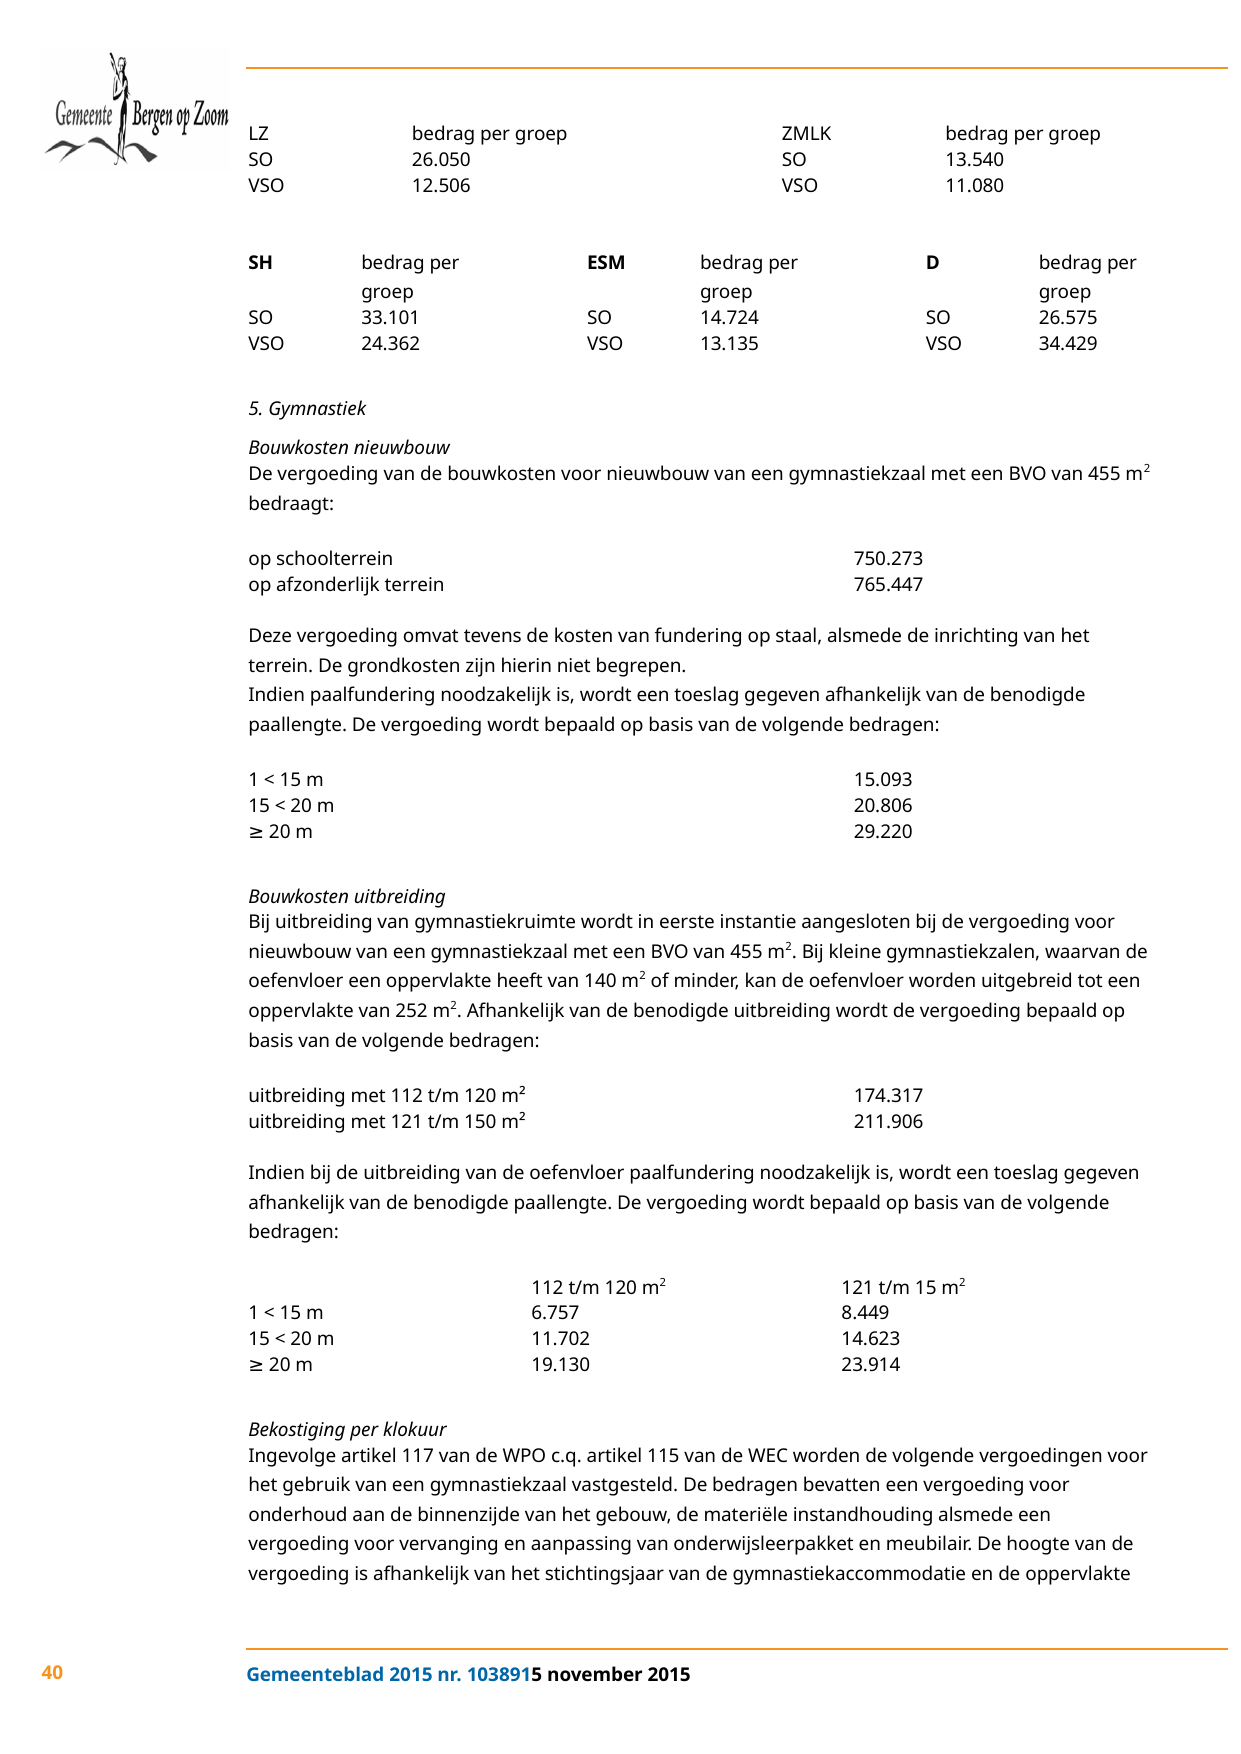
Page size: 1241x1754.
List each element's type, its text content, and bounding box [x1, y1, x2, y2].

table_cell 11.080 [945, 172, 1152, 198]
text Bouwkosten uitbreiding [248, 883, 1152, 908]
table_header op schoolterrein [248, 545, 853, 571]
table_cell 211.906 [854, 1108, 1152, 1134]
table_header [248, 1274, 531, 1299]
picture [41, 47, 231, 172]
table_header ZMLK [782, 121, 945, 146]
text 5. Gymnastiek [248, 395, 1152, 421]
table_header SH [248, 249, 361, 304]
table_cell VSO [248, 330, 361, 356]
table_cell SO [248, 146, 412, 172]
table_cell VSO [248, 172, 412, 198]
table_header 750.273 [854, 545, 1152, 571]
table_cell SO [587, 305, 700, 330]
text Indien paalfundering noodzakelijk is, wordt een toeslag gegeven afhankelijk van de benodigde paallengte. De vergoeding wordt bepaald op basis van de volgende bedragen: [248, 681, 1152, 737]
text Ingevolge artikel 117 van de WPO c.q. artikel 115 van de WEC worden de volgende vergoedingen voor het gebruik van een gymnastiekzaal vastgesteld. De bedragen bevatten een vergoeding voor onderhoud aan de binnenzijde van het gebouw, de materiële instandhouding alsmede een vergoeding voor vervanging en aanpassing van onderwijsleerpakket en meubilair. De hoogte van de vergoeding is afhankelijk van het stichtingsjaar van de gymnastiekaccommodatie en de oppervlakte [248, 1442, 1152, 1586]
table_cell [618, 172, 782, 198]
table_header 15.093 [854, 766, 1152, 792]
table_header [618, 121, 782, 146]
table_cell 24.362 [361, 330, 474, 356]
table_cell [474, 330, 587, 356]
table_header [813, 249, 926, 304]
table_header 174.317 [854, 1082, 1152, 1108]
table_cell 33.101 [361, 305, 474, 330]
table_cell SO [926, 305, 1038, 330]
table_cell 29.220 [854, 818, 1152, 843]
table_cell 34.429 [1039, 330, 1152, 356]
table_cell 14.623 [841, 1325, 1152, 1351]
table_cell [813, 330, 926, 356]
table_header [474, 249, 587, 304]
table_cell SO [782, 146, 945, 172]
text Deze vergoeding omvat tevens de kosten van fundering op staal, alsmede de inrichting van het terrein. De grondkosten zijn hierin niet begrepen. [248, 622, 1152, 678]
table_header bedrag per groep [700, 249, 813, 304]
table_cell 13.135 [700, 330, 813, 356]
table_cell [474, 305, 587, 330]
table_cell 15 < 20 m [248, 792, 853, 818]
table_header 1 < 15 m [248, 766, 853, 792]
table_cell VSO [782, 172, 945, 198]
table_cell ≥ 20 m [248, 818, 853, 843]
table_cell 12.506 [412, 172, 618, 198]
table_header D [926, 249, 1038, 304]
table_cell 26.050 [412, 146, 618, 172]
table_cell 8.449 [841, 1300, 1152, 1325]
table_cell 23.914 [841, 1351, 1152, 1377]
table_cell ≥ 20 m [248, 1351, 531, 1377]
table_cell 26.575 [1039, 305, 1152, 330]
text Bij uitbreiding van gymnastiekruimte wordt in eerste instantie aangesloten bij de vergoeding voor nieuwbouw van een gymnastiekzaal met een BVO van 455 m2. Bij kleine gymnastiekzalen, waarvan de oefenvloer een oppervlakte heeft van 140 m2 of minder, kan de oefenvloer worden uitgebreid tot een oppervlakte van 252 m2. Afhankelijk van de benodigde uitbreiding wordt de vergoeding bepaald op basis van de volgende bedragen: [248, 908, 1152, 1053]
text Bouwkosten nieuwbouw [248, 434, 1152, 460]
table_cell 19.130 [531, 1351, 841, 1377]
table_header 121 t/m 15 m2 [841, 1274, 1152, 1299]
table_cell op afzonderlijk terrein [248, 571, 853, 597]
table_cell 14.724 [700, 305, 813, 330]
table_header uitbreiding met 112 t/m 120 m² [248, 1082, 853, 1108]
text Indien bij de uitbreiding van de oefenvloer paalfundering noodzakelijk is, wordt een toeslag gegeven afhankelijk van de benodigde paallengte. De vergoeding wordt bepaald op basis van de volgende bedragen: [248, 1159, 1152, 1244]
table_cell 20.806 [854, 792, 1152, 818]
text De vergoeding van de bouwkosten voor nieuwbouw van een gymnastiekzaal met een BVO van 455 m2 bedraagt: [248, 460, 1152, 516]
table_cell [813, 305, 926, 330]
table_cell VSO [587, 330, 700, 356]
table_cell 6.757 [531, 1300, 841, 1325]
table_cell SO [248, 305, 361, 330]
table_cell 11.702 [531, 1325, 841, 1351]
table_header 112 t/m 120 m2 [531, 1274, 841, 1299]
table_cell 15 < 20 m [248, 1325, 531, 1351]
table_header bedrag per groep [1039, 249, 1152, 304]
table_header bedrag per groep [945, 121, 1152, 146]
text Bekostiging per klokuur [248, 1416, 1152, 1442]
table_header ESM [587, 249, 700, 304]
table_cell VSO [926, 330, 1038, 356]
table_cell [618, 146, 782, 172]
table_cell 765.447 [854, 571, 1152, 597]
table_cell 1 < 15 m [248, 1300, 531, 1325]
table_cell uitbreiding met 121 t/m 150 m² [248, 1108, 853, 1134]
table_header bedrag per groep [412, 121, 618, 146]
table_cell 13.540 [945, 146, 1152, 172]
table_header bedrag per groep [361, 249, 474, 304]
table_header LZ [248, 121, 412, 146]
